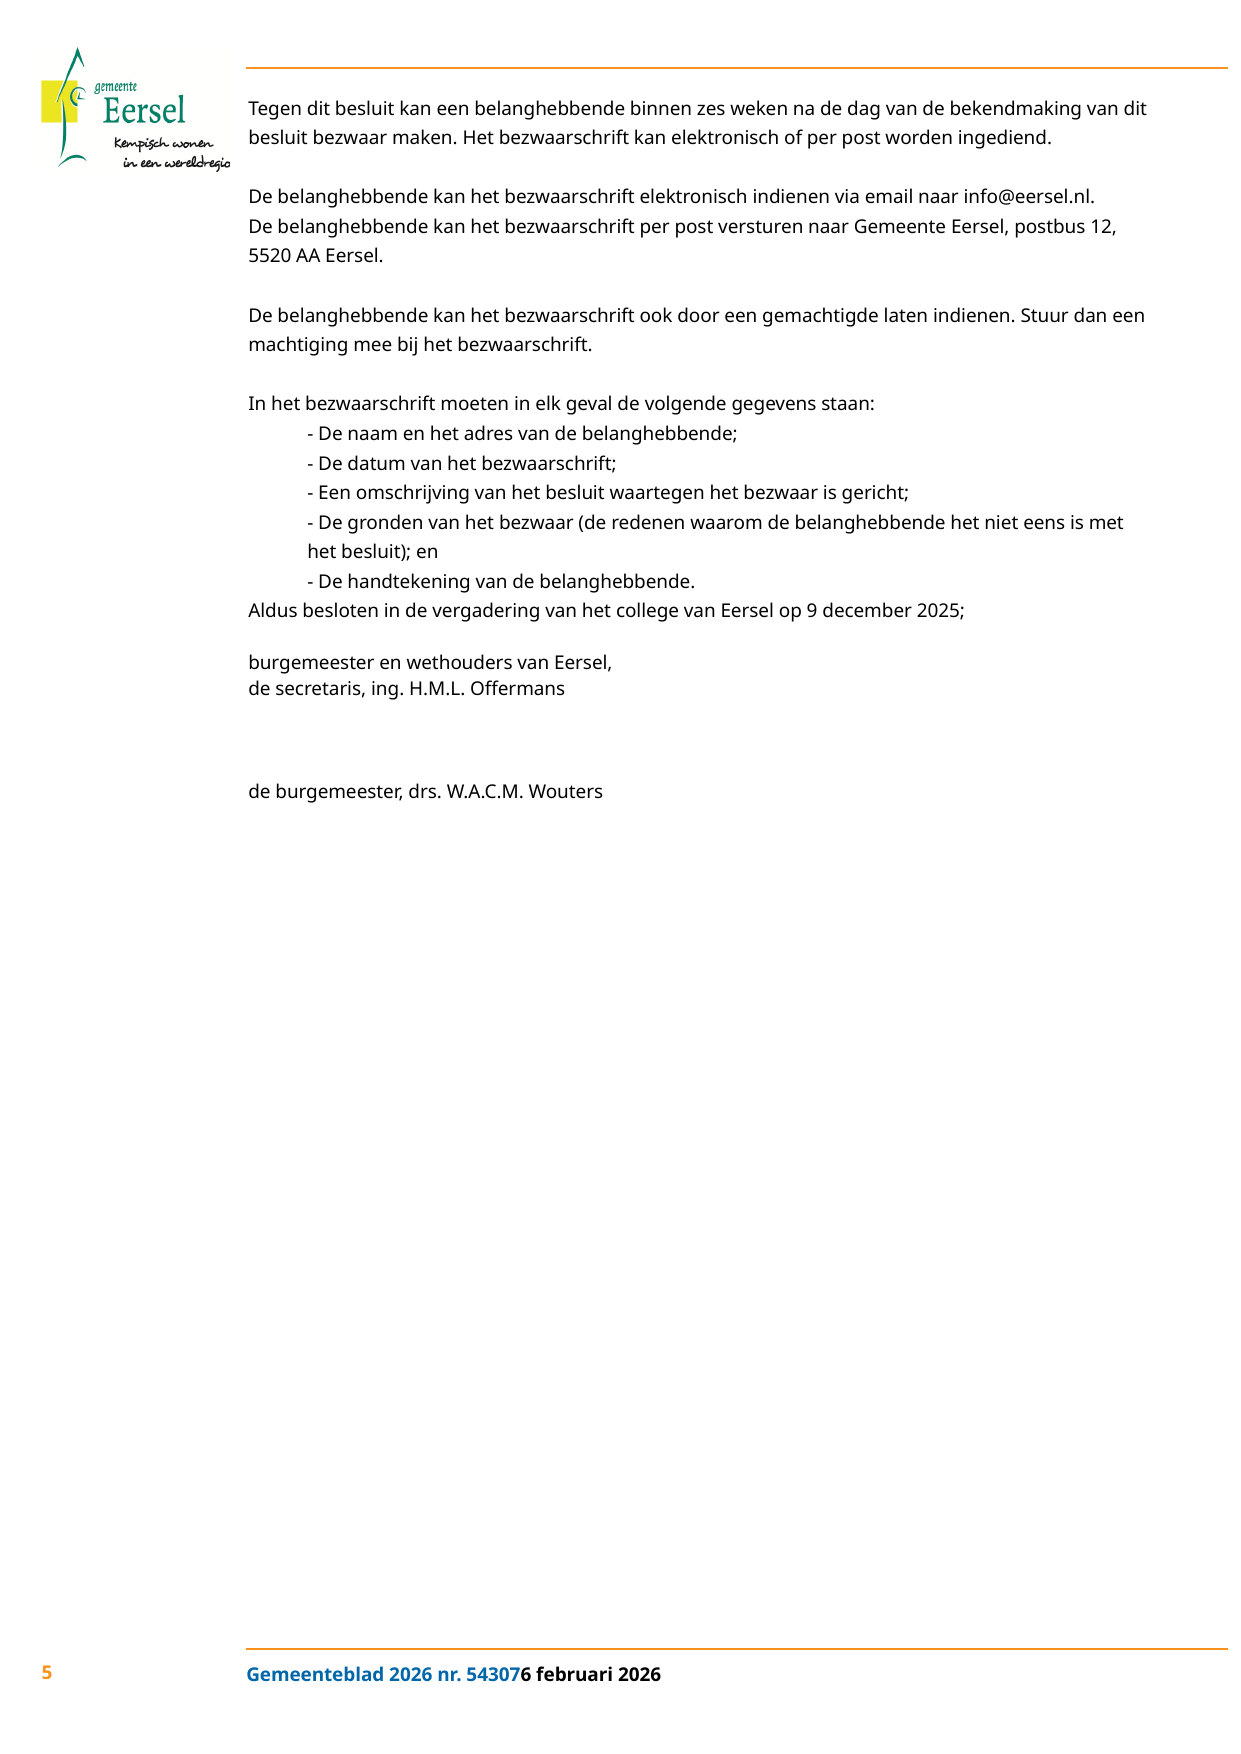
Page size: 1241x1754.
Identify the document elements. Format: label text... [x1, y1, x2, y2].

list - De gronden van het bezwaar (de redenen waarom de belanghebbende het niet eens is met het besluit); en [248, 509, 1152, 564]
text De belanghebbende kan het bezwaarschrift ook door een gemachtigde laten indienen. Stuur dan een machtiging mee bij het bezwaarschrift. [248, 302, 1152, 357]
text de secretaris, ing. H.M.L. Offermans [248, 675, 1152, 701]
text De belanghebbende kan het bezwaarschrift elektronisch indienen via email naar info@eersel.nl. [248, 183, 1152, 209]
text Aldus besloten in de vergadering van het college van Eersel op 9 december 2025; [248, 598, 1152, 623]
picture [41, 47, 231, 172]
text In het bezwaarschrift moeten in elk geval de volgende gegevens staan: [248, 391, 1152, 416]
text Tegen dit besluit kan een belanghebbende binnen zes weken na de dag van de bekendmaking van dit besluit bezwaar maken. Het bezwaarschrift kan elektronisch of per post worden ingediend. [248, 95, 1152, 150]
list - De handtekening van de belanghebbende. [248, 568, 1152, 594]
list - De datum van het bezwaarschrift; [248, 450, 1152, 476]
text de burgemeester, drs. W.A.C.M. Wouters [248, 778, 1152, 803]
list - De naam en het adres van de belanghebbende; [248, 420, 1152, 446]
list - Een omschrijving van het besluit waartegen het bezwaar is gericht; [248, 479, 1152, 505]
text burgemeester en wethouders van Eersel, [248, 649, 1152, 675]
text De belanghebbende kan het bezwaarschrift per post versturen naar Gemeente Eersel, postbus 12, 5520 AA Eersel. [248, 213, 1152, 268]
